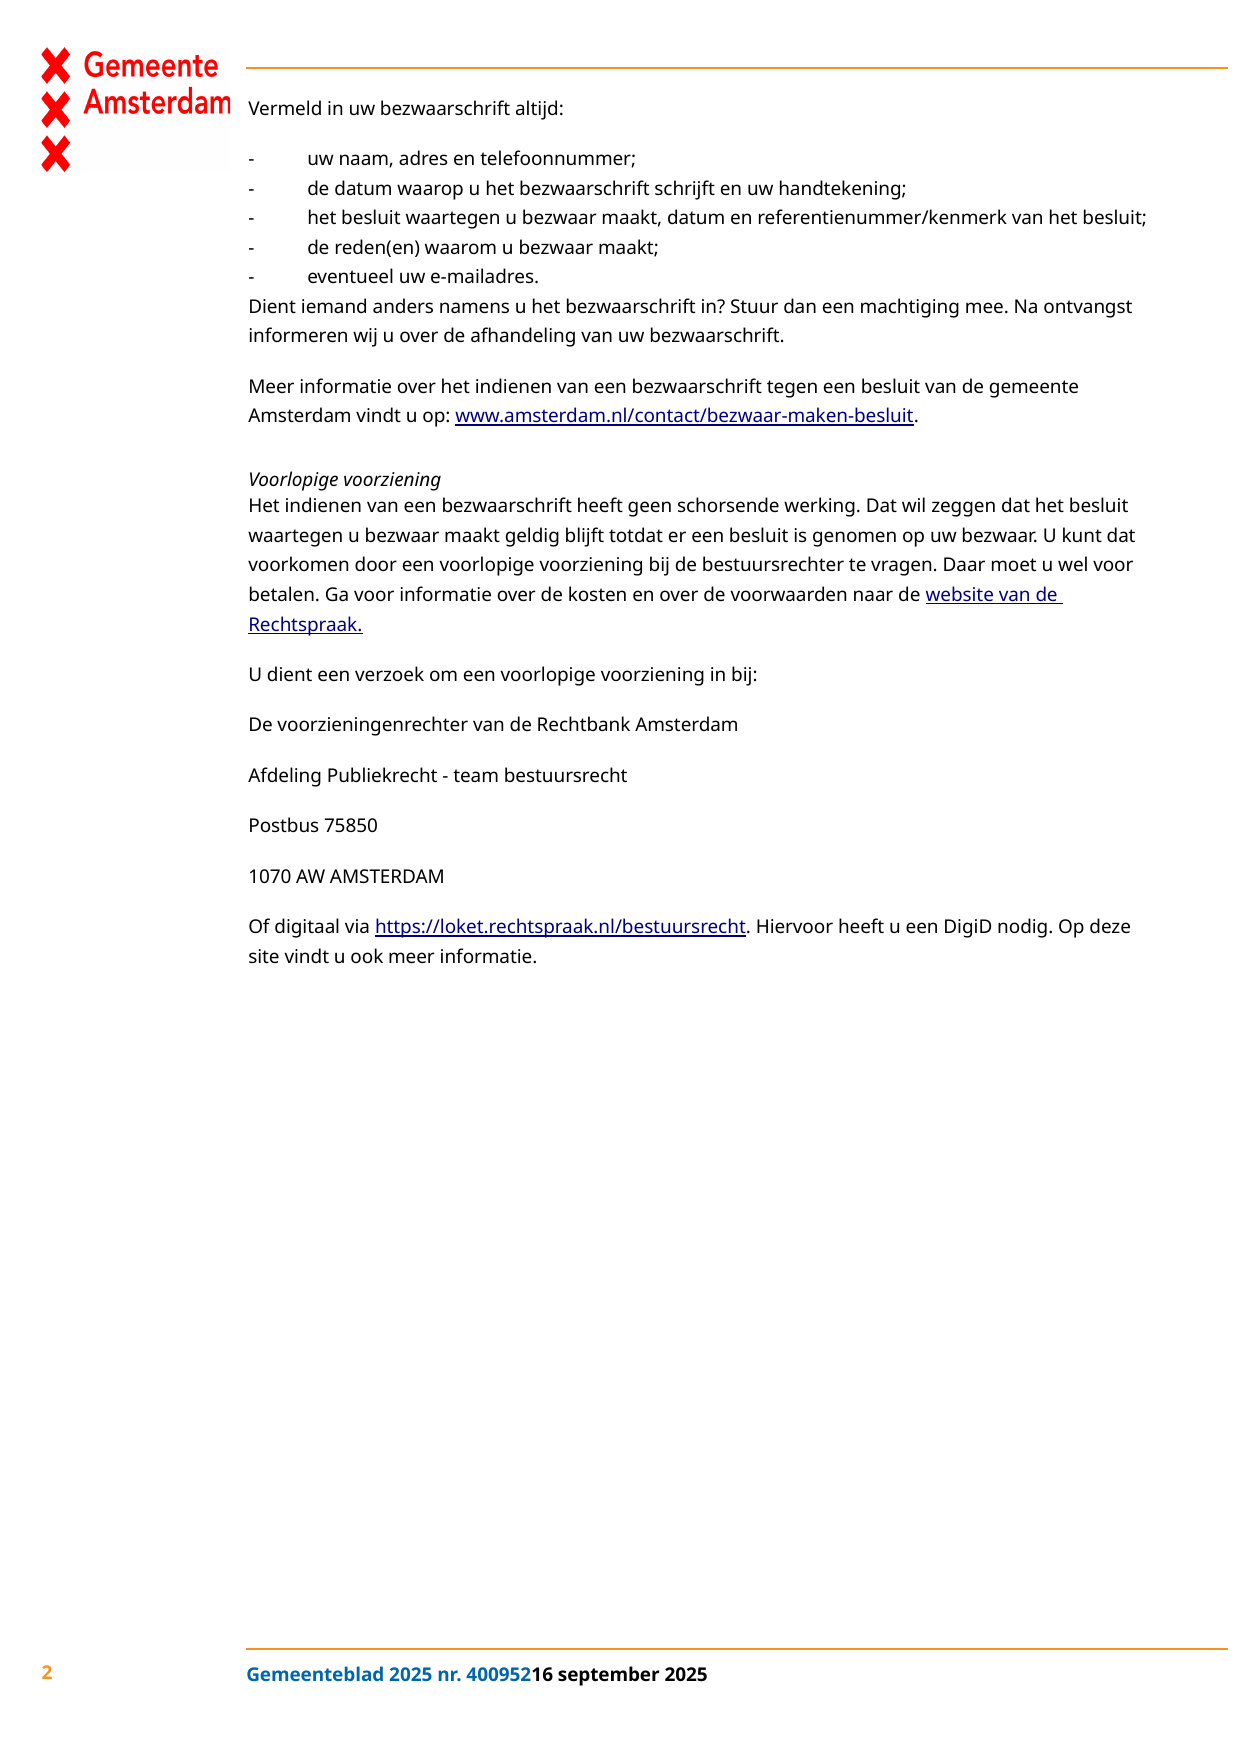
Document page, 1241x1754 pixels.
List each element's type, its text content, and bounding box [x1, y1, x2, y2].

list de datum waarop u het bezwaarschrift schrijft en uw handtekening; [248, 175, 1152, 201]
text Het indienen van een bezwaarschrift heeft geen schorsende werking. Dat wil zeggen dat het besluit waartegen u bezwaar maakt geldig blijft totdat er een besluit is genomen op uw bezwaar. U kunt dat voorkomen door een voorlopige voorziening bij de bestuursrechter te vragen. Daar moet u wel voor betalen. Ga voor informatie over de kosten en over de voorwaarden naar de website van de Rechtspraak. [248, 492, 1152, 636]
list eventueel uw e-mailadres. [248, 263, 1152, 289]
text U dient een verzoek om een voorlopige voorziening in bij: [248, 661, 1152, 687]
text Vermeld in uw bezwaarschrift altijd: [248, 95, 1152, 121]
text Dient iemand anders namens u het bezwaarschrift in? Stuur dan een machtiging mee. Na ontvangst informeren wij u over de afhandeling van uw bezwaarschrift. [248, 293, 1152, 348]
list het besluit waartegen u bezwaar maakt, datum en referentienummer/kenmerk van het besluit; [248, 204, 1152, 230]
picture [41, 47, 231, 172]
text Afdeling Publiekrecht - team bestuursrecht [248, 762, 1152, 788]
text Of digitaal via https://loket.rechtspraak.nl/bestuursrecht. Hiervoor heeft u een DigiD nodig. Op deze site vindt u ook meer informatie. [248, 913, 1152, 968]
list de reden(en) waarom u bezwaar maakt; [248, 234, 1152, 260]
text De voorzieningenrechter van de Rechtbank Amsterdam [248, 712, 1152, 737]
text Voorlopige voorziening [248, 467, 1152, 492]
list uw naam, adres en telefoonnummer; [248, 145, 1152, 171]
text Meer informatie over het indienen van een bezwaarschrift tegen een besluit van de gemeente Amsterdam vindt u op: www.amsterdam.nl/contact/bezwaar-maken-besluit. [248, 373, 1152, 428]
text 1070 AW AMSTERDAM [248, 863, 1152, 888]
text Postbus 75850 [248, 812, 1152, 838]
